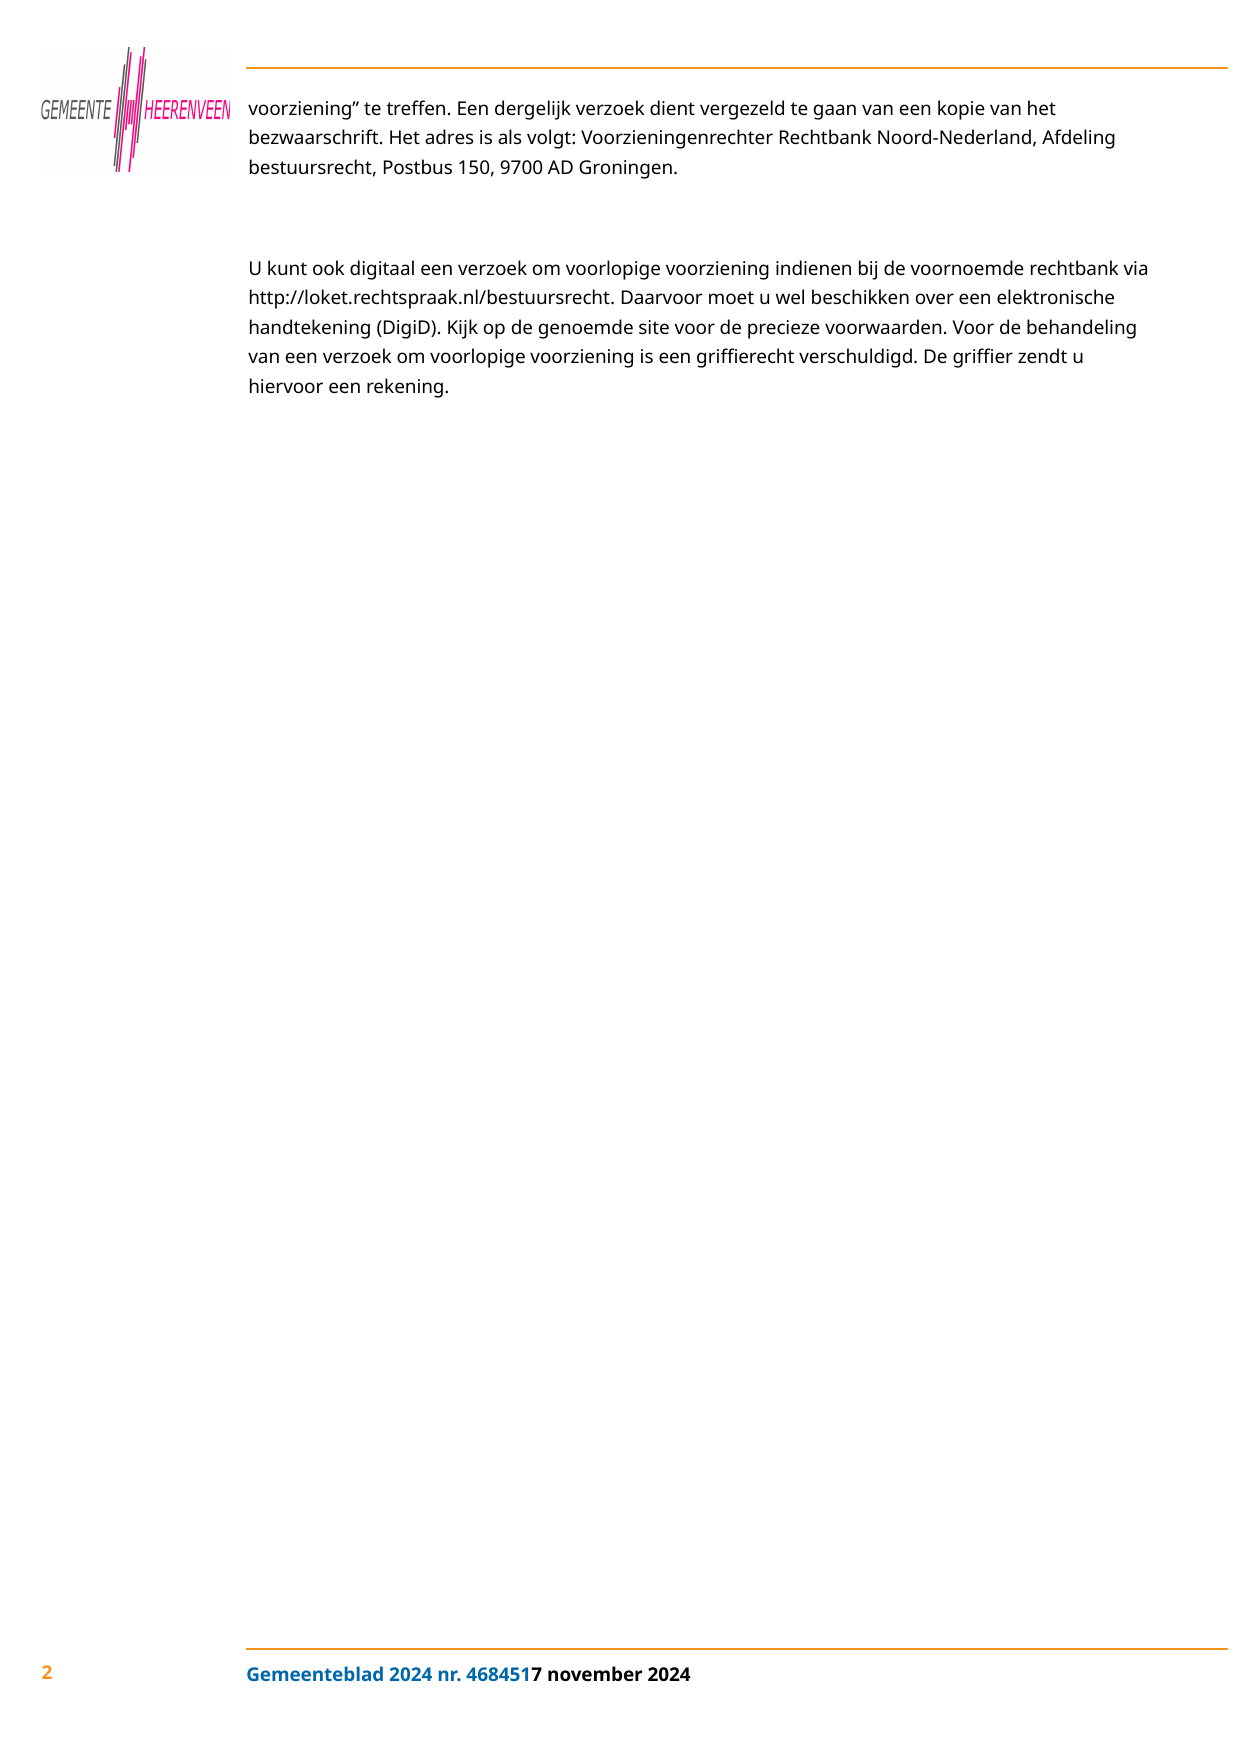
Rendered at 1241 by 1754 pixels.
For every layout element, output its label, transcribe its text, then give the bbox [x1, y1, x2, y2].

text U kunt ook digitaal een verzoek om voorlopige voorziening indienen bij de voornoemde rechtbank via http://loket.rechtspraak.nl/bestuursrecht. Daarvoor moet u wel beschikken over een elektronische handtekening (DigiD). Kijk op de genoemde site voor de precieze voorwaarden. Voor de behandeling van een verzoek om voorlopige voorziening is een griffierecht verschuldigd. De griffier zendt u hiervoor een rekening. [248, 255, 1152, 399]
picture [41, 47, 231, 172]
text voorziening” te treffen. Een dergelijk verzoek dient vergezeld te gaan van een kopie van het bezwaarschrift. Het adres is als volgt: Voorzieningenrechter Rechtbank Noord-Nederland, Afdeling bestuursrecht, Postbus 150, 9700 AD Groningen. [248, 95, 1152, 180]
